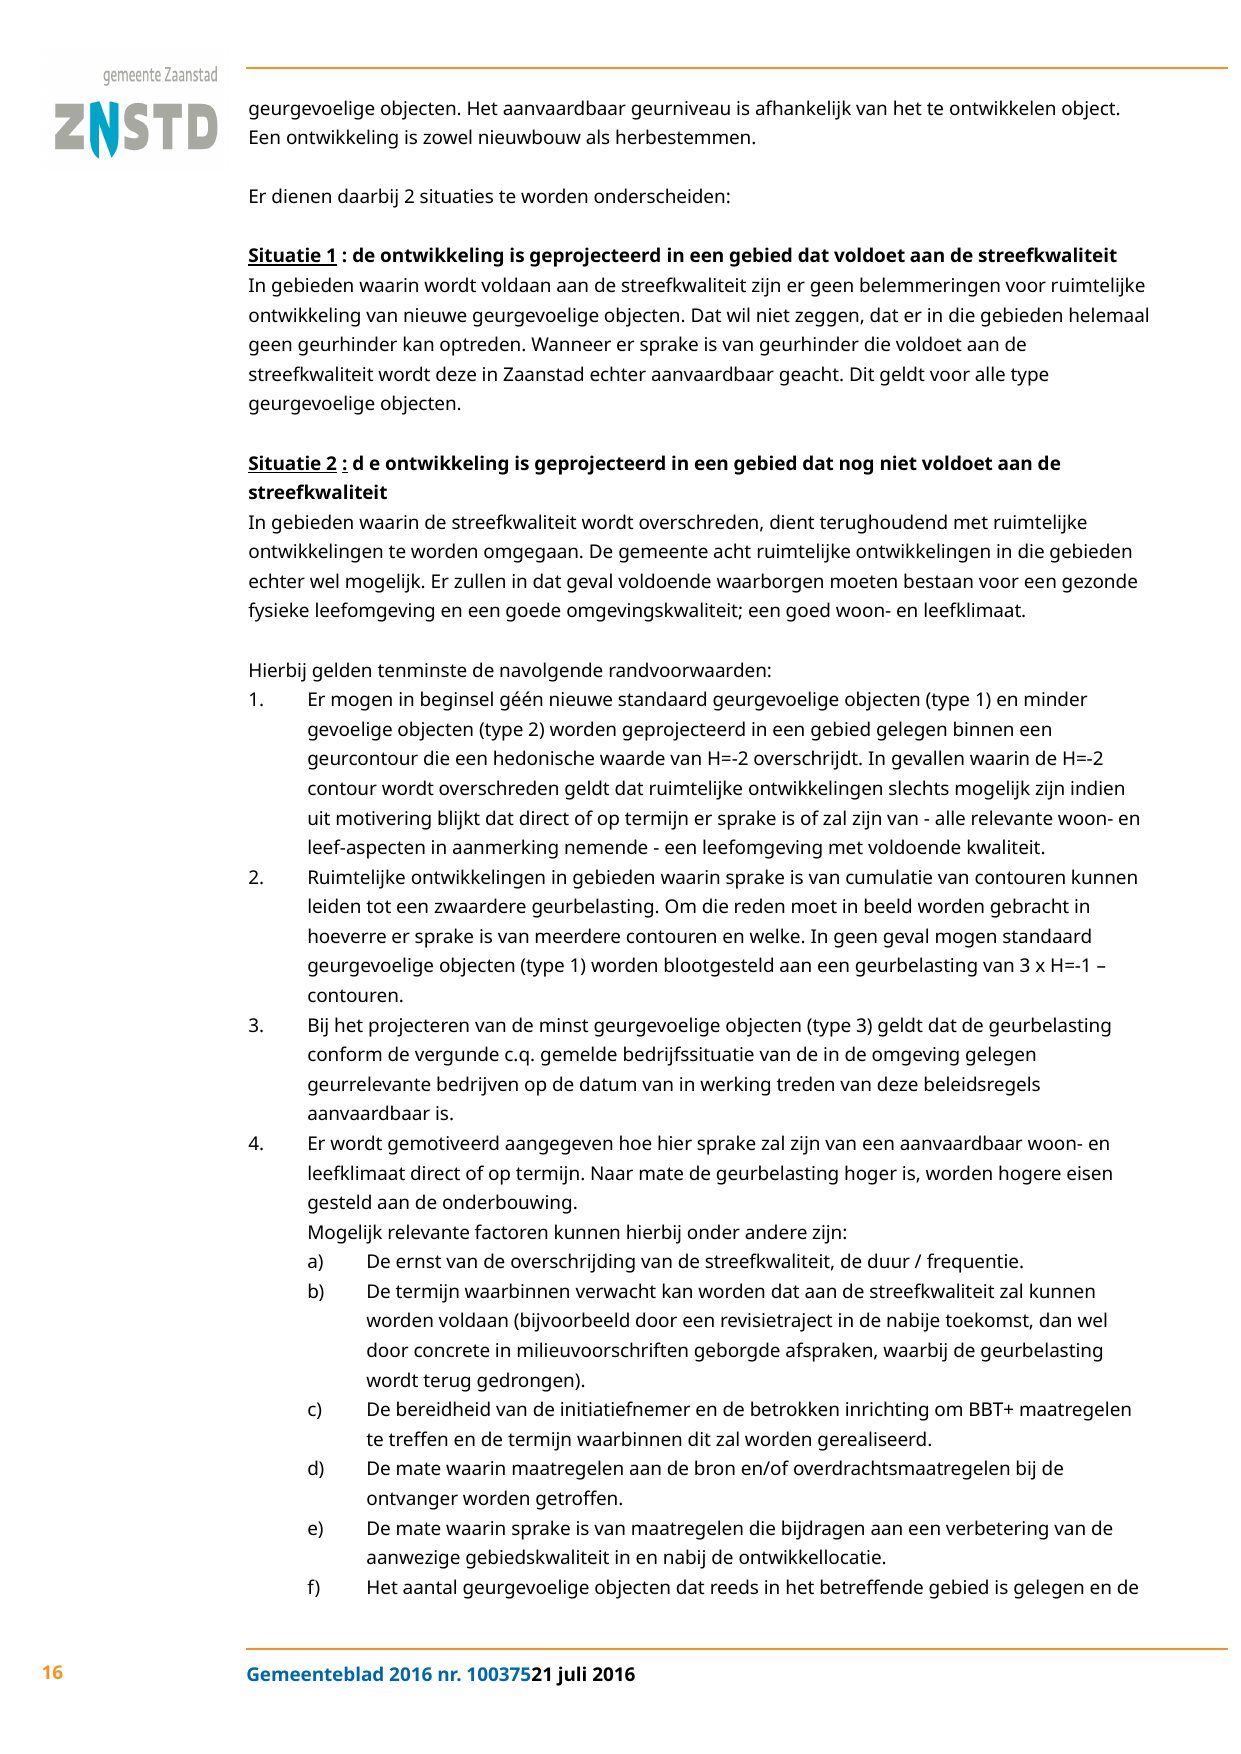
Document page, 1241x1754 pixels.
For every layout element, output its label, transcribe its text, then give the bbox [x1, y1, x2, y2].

text Er dienen daarbij 2 situaties te worden onderscheiden: [248, 183, 1152, 209]
text In gebieden waarin de streefkwaliteit wordt overschreden, dient terughoudend met ruimtelijke ontwikkelingen te worden omgegaan. De gemeente acht ruimtelijke ontwikkelingen in die gebieden echter wel mogelijk. Er zullen in dat geval voldoende waarborgen moeten bestaan voor een gezonde fysieke leefomgeving en een goede omgevingskwaliteit; een goed woon- en leefklimaat. [248, 509, 1152, 623]
list De mate waarin maatregelen aan de bron en/of overdrachtsmaatregelen bij de ontvanger worden getroffen. [307, 1456, 1152, 1511]
text Hierbij gelden tenminste de navolgende randvoorwaarden: [248, 657, 1152, 683]
picture [41, 47, 231, 172]
list Er wordt gemotiveerd aangegeven hoe hier sprake zal zijn van een aanvaardbaar woon- en leefklimaat direct of op termijn. Naar mate de geurbelasting hoger is, worden hogere eisen gesteld aan de onderbouwing. [248, 1130, 1152, 1215]
list De bereidheid van de initiatiefnemer en de betrokken inrichting om BBT+ maatregelen te treffen en de termijn waarbinnen dit zal worden gerealiseerd. [307, 1396, 1152, 1452]
list De termijn waarbinnen verwacht kan worden dat aan de streefkwaliteit zal kunnen worden voldaan (bijvoorbeeld door een revisietraject in de nabije toekomst, dan wel door concrete in milieuvoorschriften geborgde afspraken, waarbij de geurbelasting wordt terug gedrongen). [307, 1278, 1152, 1393]
text geurgevoelige objecten. Het aanvaardbaar geurniveau is afhankelijk van het te ontwikkelen object. Een ontwikkeling is zowel nieuwbouw als herbestemmen. [248, 95, 1152, 150]
list Er mogen in beginsel géén nieuwe standaard geurgevoelige objecten (type 1) en minder gevoelige objecten (type 2) worden geprojecteerd in een gebied gelegen binnen een geurcontour die een hedonische waarde van H=-2 overschrijdt. In gevallen waarin de H=-2 contour wordt overschreden geldt dat ruimtelijke ontwikkelingen slechts mogelijk zijn indien uit motivering blijkt dat direct of op termijn er sprake is of zal zijn van - alle relevante woon- en leef-aspecten in aanmerking nemende - een leefomgeving met voldoende kwaliteit. [248, 686, 1152, 860]
list Mogelijk relevante factoren kunnen hierbij onder andere zijn: [248, 1219, 1152, 1245]
list Ruimtelijke ontwikkelingen in gebieden waarin sprake is van cumulatie van contouren kunnen leiden tot een zwaardere geurbelasting. Om die reden moet in beeld worden gebracht in hoeverre er sprake is van meerdere contouren en welke. In geen geval mogen standaard geurgevoelige objecten (type 1) worden blootgesteld aan een geurbelasting van 3 x H=-1 –contouren. [248, 864, 1152, 1008]
list Het aantal geurgevoelige objecten dat reeds in het betreffende gebied is gelegen en de [307, 1574, 1152, 1600]
list De mate waarin sprake is van maatregelen die bijdragen aan een verbetering van de aanwezige gebiedskwaliteit in en nabij de ontwikkellocatie. [307, 1515, 1152, 1570]
list De ernst van de overschrijding van de streefkwaliteit, de duur / frequentie. [307, 1248, 1152, 1274]
text Situatie 2 : d e ontwikkeling is geprojecteerd in een gebied dat nog niet voldoet aan de streefkwaliteit [248, 450, 1152, 505]
list Bij het projecteren van de minst geurgevoelige objecten (type 3) geldt dat de geurbelasting conform de vergunde c.q. gemelde bedrijfssituatie van de in de omgeving gelegen geurrelevante bedrijven op de datum van in werking treden van deze beleidsregels aanvaardbaar is. [248, 1012, 1152, 1126]
text In gebieden waarin wordt voldaan aan de streefkwaliteit zijn er geen belemmeringen voor ruimtelijke ontwikkeling van nieuwe geurgevoelige objecten. Dat wil niet zeggen, dat er in die gebieden helemaal geen geurhinder kan optreden. Wanneer er sprake is van geurhinder die voldoet aan de streefkwaliteit wordt deze in Zaanstad echter aanvaardbaar geacht. Dit geldt voor alle type geurgevoelige objecten. [248, 272, 1152, 416]
text Situatie 1 : de ontwikkeling is geprojecteerd in een gebied dat voldoet aan de streefkwaliteit [248, 243, 1152, 268]
